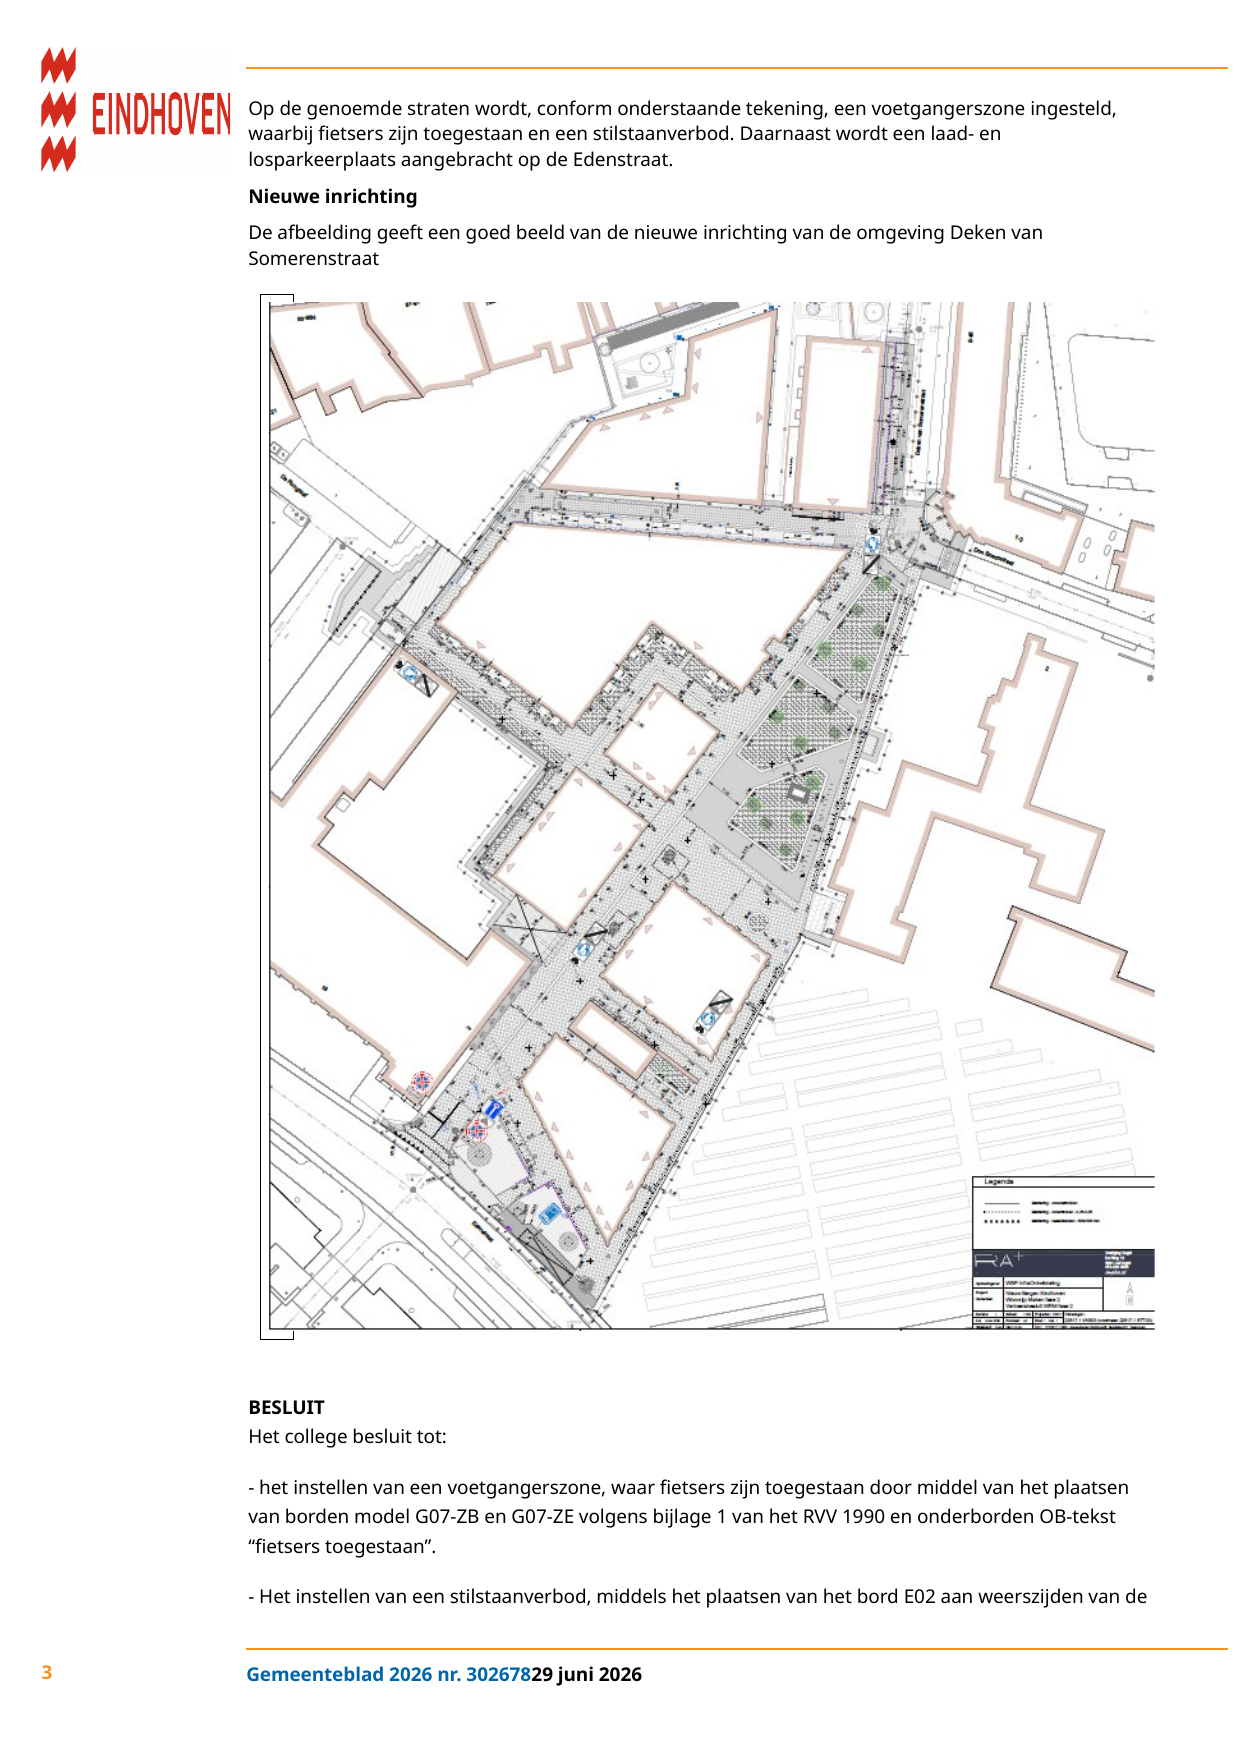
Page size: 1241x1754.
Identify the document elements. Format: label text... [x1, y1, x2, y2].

text Op de genoemde straten wordt, conform onderstaande tekening, een voetgangerszone ingesteld, waarbij fietsers zijn toegestaan en een stilstaanverbod. Daarnaast wordt een laad- en losparkeerplaats aangebracht op de Edenstraat. [248, 95, 1152, 172]
text - het instellen van een voetgangerszone, waar fietsers zijn toegestaan door middel van het plaatsen van borden model G07-ZB en G07-ZE volgens bijlage 1 van het RVV 1990 en onderborden OB-tekst “fietsers toegestaan”. [248, 1474, 1152, 1559]
text - Het instellen van een stilstaanverbod, middels het plaatsen van het bord E02 aan weerszijden van de [248, 1583, 1152, 1609]
text Het college besluit tot: [248, 1423, 1152, 1449]
picture [41, 47, 231, 172]
picture [268, 302, 1155, 1331]
text BESLUIT [248, 1394, 1152, 1419]
text De afbeelding geeft een goed beeld van de nieuwe inrichting van de omgeving Deken van Somerenstraat [248, 219, 1152, 271]
text Nieuwe inrichting [248, 183, 1152, 209]
